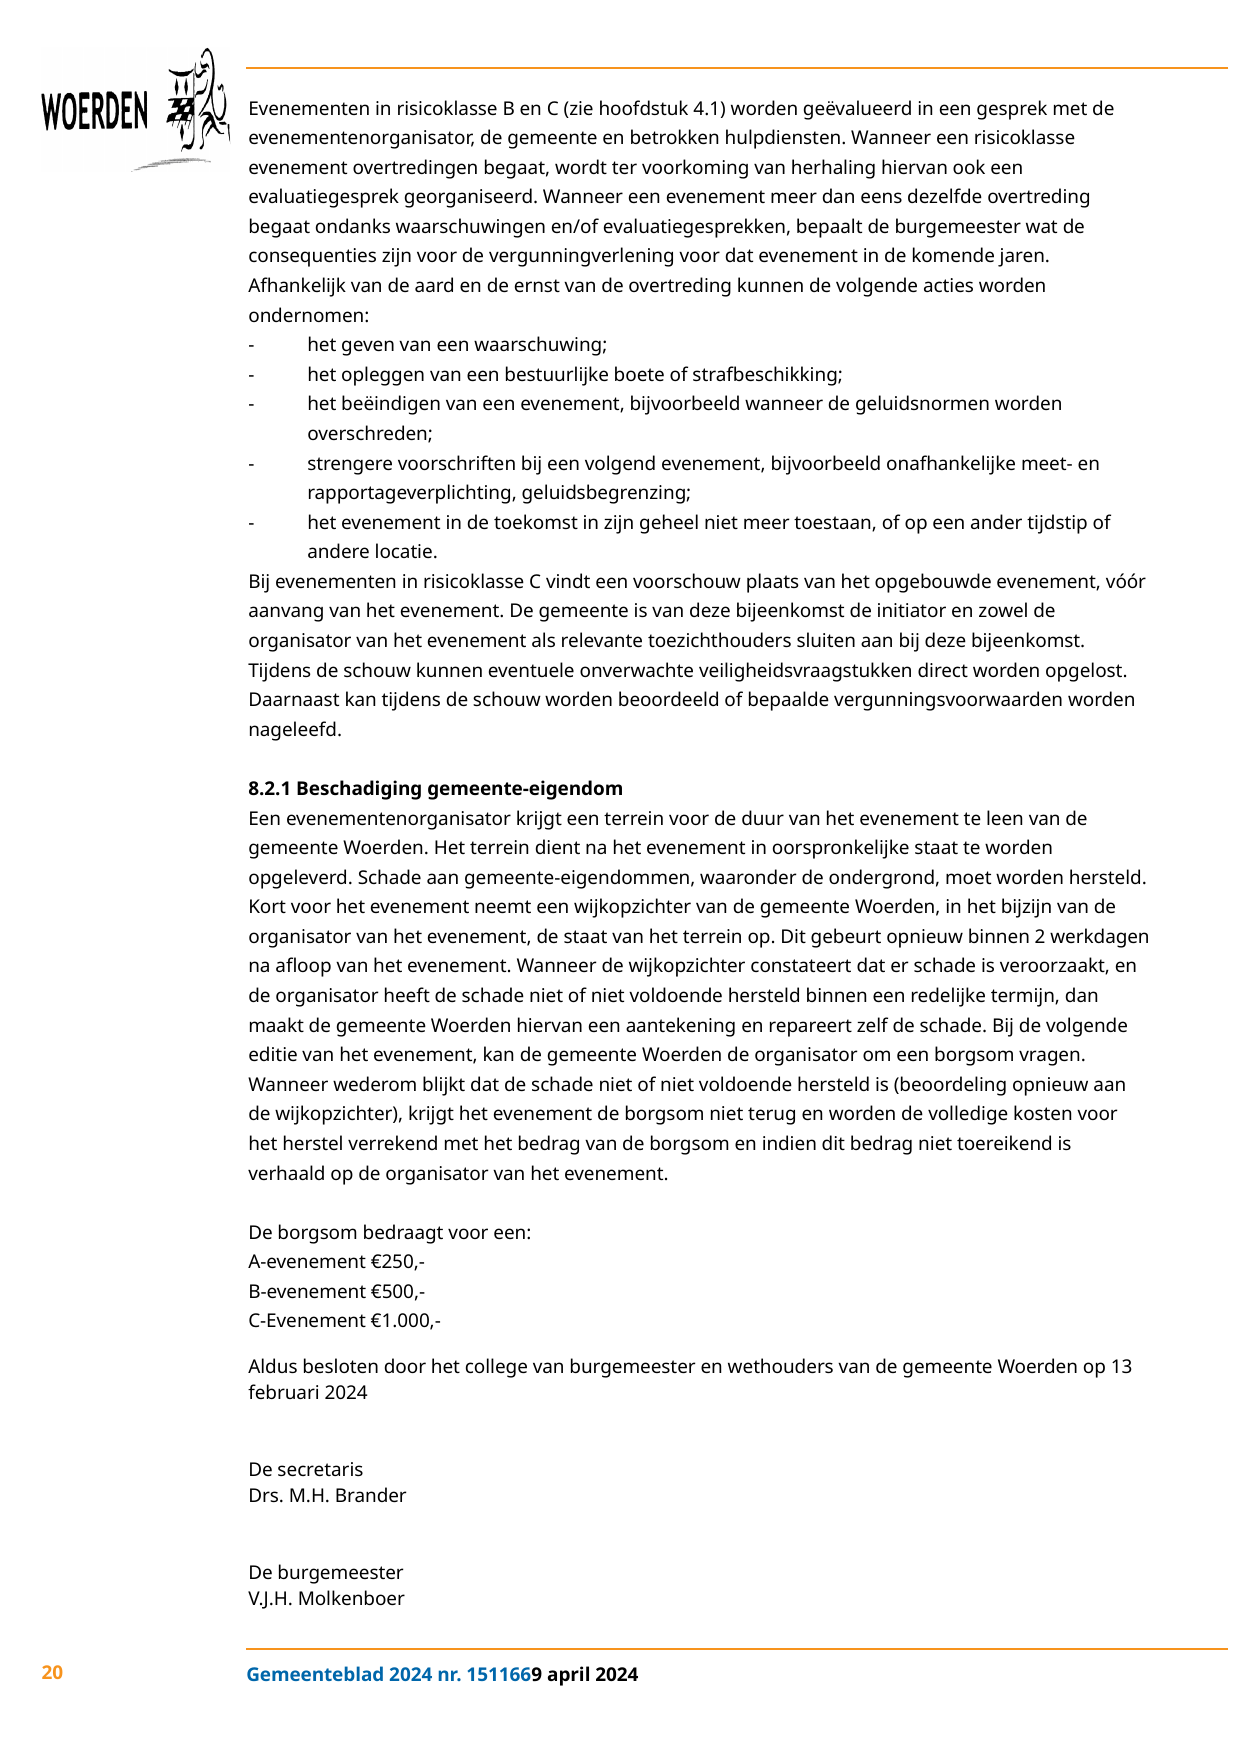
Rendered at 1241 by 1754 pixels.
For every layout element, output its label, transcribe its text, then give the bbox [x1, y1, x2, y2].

text Een evenementenorganisator krijgt een terrein voor de duur van het evenement te leen van de gemeente Woerden. Het terrein dient na het evenement in oorspronkelijke staat te worden opgeleverd. Schade aan gemeente-eigendommen, waaronder de ondergrond, moet worden hersteld. Kort voor het evenement neemt een wijkopzichter van de gemeente Woerden, in het bijzijn van de organisator van het evenement, de staat van het terrein op. Dit gebeurt opnieuw binnen 2 werkdagen na afloop van het evenement. Wanneer de wijkopzichter constateert dat er schade is veroorzaakt, en de organisator heeft de schade niet of niet voldoende hersteld binnen een redelijke termijn, dan maakt de gemeente Woerden hiervan een aantekening en repareert zelf de schade. Bij de volgende editie van het evenement, kan de gemeente Woerden de organisator om een borgsom vragen. Wanneer wederom blijkt dat de schade niet of niet voldoende hersteld is (beoordeling opnieuw aan de wijkopzichter), krijgt het evenement de borgsom niet terug en worden de volledige kosten voor het herstel verrekend met het bedrag van de borgsom en indien dit bedrag niet toereikend is verhaald op de organisator van het evenement. [248, 805, 1152, 1186]
text De secretaris [248, 1456, 1152, 1482]
text Evenementen in risicoklasse B en C (zie hoofdstuk 4.1) worden geëvalueerd in een gesprek met de evenementenorganisator, de gemeente en betrokken hulpdiensten. Wanneer een risicoklasse evenement overtredingen begaat, wordt ter voorkoming van herhaling hiervan ook een evaluatiegesprek georganiseerd. Wanneer een evenement meer dan eens dezelfde overtreding begaat ondanks waarschuwingen en/of evaluatiegesprekken, bepaalt de burgemeester wat de consequenties zijn voor de vergunningverlening voor dat evenement in de komende jaren. [248, 95, 1152, 268]
list strengere voorschriften bij een volgend evenement, bijvoorbeeld onafhankelijke meet- en rapportageverplichting, geluidsbegrenzing; [248, 450, 1152, 505]
list het geven van een waarschuwing; [248, 331, 1152, 357]
list het evenement in de toekomst in zijn geheel niet meer toestaan, of op een ander tijdstip of andere locatie. [248, 509, 1152, 564]
text A-evenement €250,- [248, 1248, 1152, 1274]
text De burgemeester [248, 1559, 1152, 1585]
text De borgsom bedraagt voor een: [248, 1219, 1152, 1245]
text B-evenement €500,- [248, 1278, 1152, 1304]
text 8.2.1 Beschadiging gemeente-eigendom [248, 775, 1152, 801]
text C-Evenement €1.000,- [248, 1308, 1152, 1333]
text Afhankelijk van de aard en de ernst van de overtreding kunnen de volgende acties worden ondernomen: [248, 272, 1152, 328]
text V.J.H. Molkenboer [248, 1585, 1152, 1611]
text Bij evenementen in risicoklasse C vindt een voorschouw plaats van het opgebouwde evenement, vóór aanvang van het evenement. De gemeente is van deze bijeenkomst de initiator en zowel de organisator van het evenement als relevante toezichthouders sluiten aan bij deze bijeenkomst. Tijdens de schouw kunnen eventuele onverwachte veiligheidsvraagstukken direct worden opgelost. Daarnaast kan tijdens de schouw worden beoordeeld of bepaalde vergunningsvoorwaarden worden nageleefd. [248, 568, 1152, 742]
text Aldus besloten door het college van burgemeester en wethouders van de gemeente Woerden op 13 februari 2024 [248, 1353, 1152, 1405]
list het beëindigen van een evenement, bijvoorbeeld wanneer de geluidsnormen worden overschreden; [248, 391, 1152, 446]
list het opleggen van een bestuurlijke boete of strafbeschikking; [248, 361, 1152, 387]
text Drs. M.H. Brander [248, 1482, 1152, 1508]
picture [41, 47, 231, 172]
